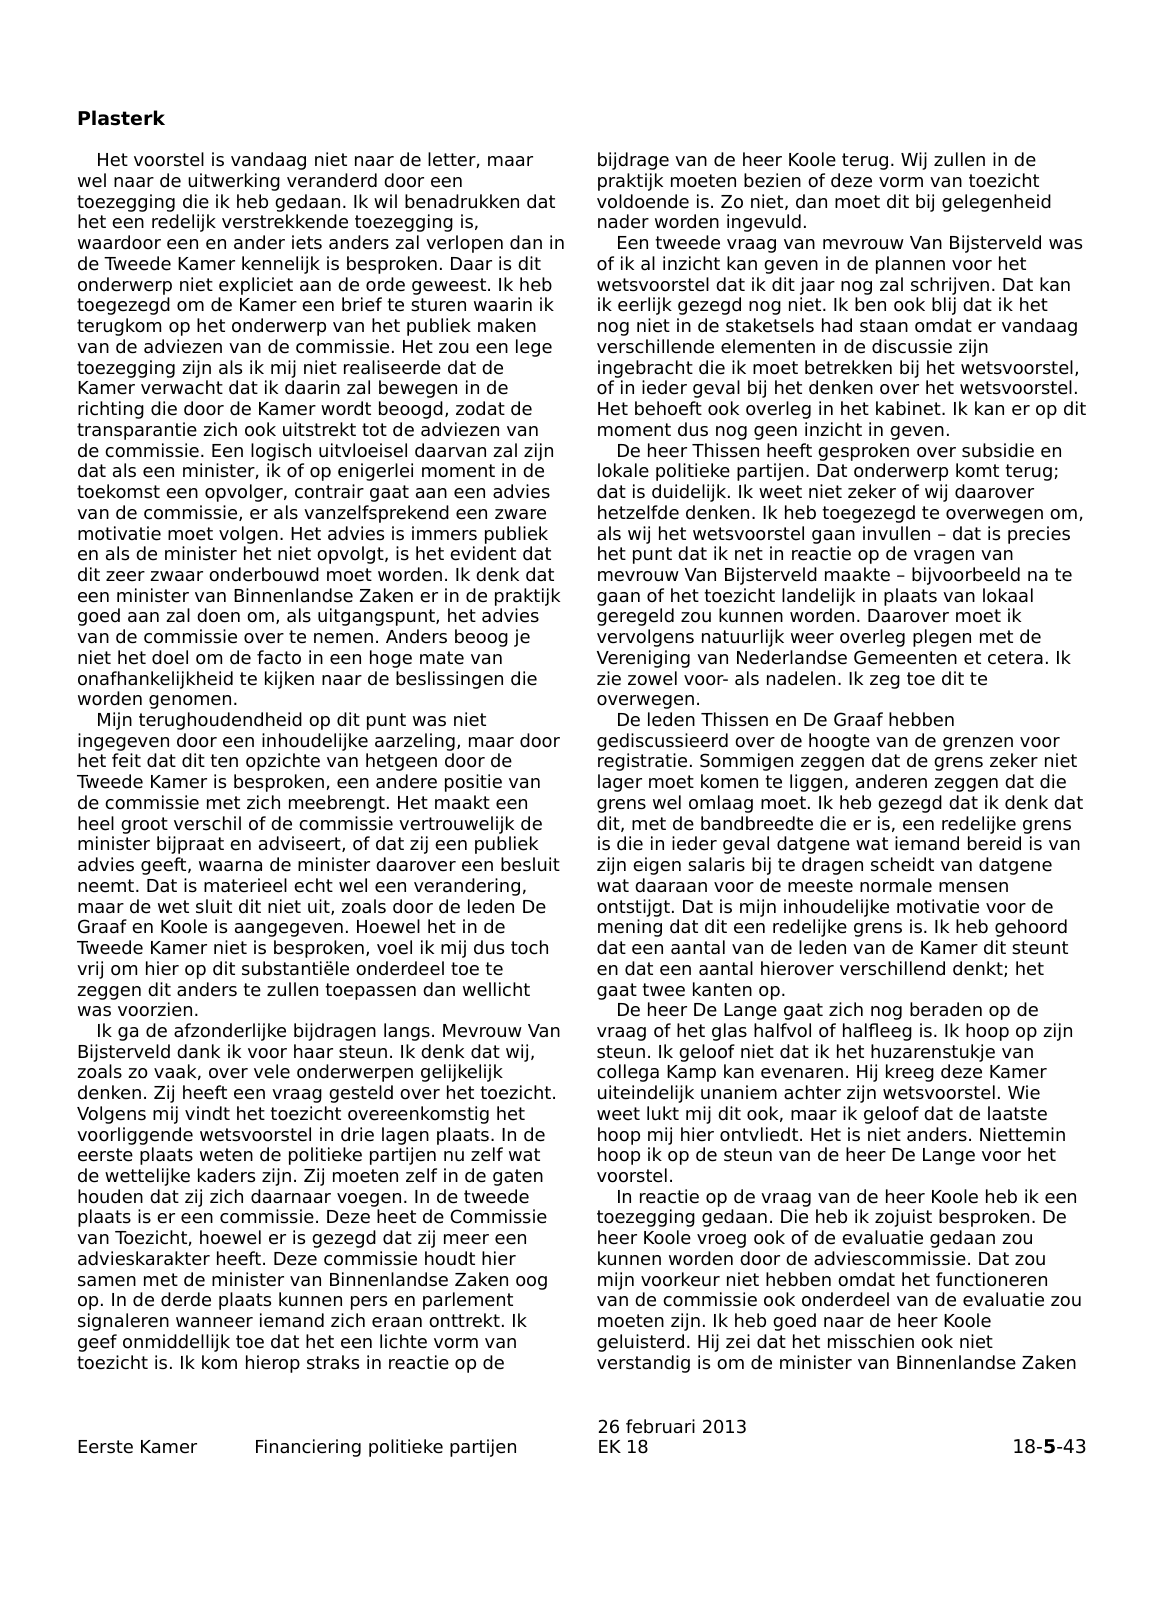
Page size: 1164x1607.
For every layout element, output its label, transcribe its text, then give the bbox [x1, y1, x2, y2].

text Een tweede vraag van mevrouw Van Bijsterveld was of ik al inzicht kan geven in de plannen voor het wetsvoorstel dat ik dit jaar nog zal schrijven. Dat kan ik eerlijk gezegd nog niet. Ik ben ook blij dat ik het nog niet in de staketsels had staan omdat er vandaag verschillende elementen in de discussie zijn ingebracht die ik moet betrekken bij het wetsvoorstel, of in ieder geval bij het denken over het wetsvoorstel. Het behoeft ook overleg in het kabinet. Ik kan er op dit moment dus nog geen inzicht in geven. [596, 233, 1087, 440]
text De heer De Lange gaat zich nog beraden op de vraag of het glas halfvol of halfleeg is. Ik hoop op zijn steun. Ik geloof niet dat ik het huzarenstukje van collega Kamp kan evenaren. Hij kreeg deze Kamer uiteindelijk unaniem achter zijn wetsvoorstel. Wie weet lukt mij dit ook, maar ik geloof dat de laatste hoop mij hier ontvliedt. Het is niet anders. Niettemin hoop ik op de steun van de heer De Lange voor het voorstel. [596, 1000, 1087, 1187]
text Mijn terughoudendheid op dit punt was niet ingegeven door een inhoudelijke aarzeling, maar door het feit dat dit ten opzichte van hetgeen door de Tweede Kamer is besproken, een andere positie van de commissie met zich meebrengt. Het maakt een heel groot verschil of de commissie vertrouwelijk de minister bijpraat en adviseert, of dat zij een publiek advies geeft, waarna de minister daarover een besluit neemt. Dat is materieel echt wel een verandering, maar de wet sluit dit niet uit, zoals door de leden De Graaf en Koole is aangegeven. Hoewel het in de Tweede Kamer niet is besproken, voel ik mij dus toch vrij om hier op dit substantiële onderdeel toe te zeggen dit anders te zullen toepassen dan wellicht was voorzien. [77, 710, 567, 1021]
text De leden Thissen en De Graaf hebben gediscussieerd over de hoogte van de grenzen voor registratie. Sommigen zeggen dat de grens zeker niet lager moet komen te liggen, anderen zeggen dat die grens wel omlaag moet. Ik heb gezegd dat ik denk dat dit, met de bandbreedte die er is, een redelijke grens is die in ieder geval datgene wat iemand bereid is van zijn eigen salaris bij te dragen scheidt van datgene wat daaraan voor de meeste normale mensen ontstijgt. Dat is mijn inhoudelijke motivatie voor de mening dat dit een redelijke grens is. Ik heb gehoord dat een aantal van de leden van de Kamer dit steunt en dat een aantal hierover verschillend denkt; het gaat twee kanten op. [596, 710, 1087, 1000]
text bijdrage van de heer Koole terug. Wij zullen in de praktijk moeten bezien of deze vorm van toezicht voldoende is. Zo niet, dan moet dit bij gelegenheid nader worden ingevuld. [596, 150, 1087, 233]
text De heer Thissen heeft gesproken over subsidie en lokale politieke partijen. Dat onderwerp komt terug; dat is duidelijk. Ik weet niet zeker of wij daarover hetzelfde denken. Ik heb toegezegd te overwegen om, als wij het wetsvoorstel gaan invullen – dat is precies het punt dat ik net in reactie op de vragen van mevrouw Van Bijsterveld maakte – bijvoorbeeld na te gaan of het toezicht landelijk in plaats van lokaal geregeld zou kunnen worden. Daarover moet ik vervolgens natuurlijk weer overleg plegen met de Vereniging van Nederlandse Gemeenten et cetera. Ik zie zowel voor- als nadelen. Ik zeg toe dit te overwegen. [596, 440, 1087, 710]
text In reactie op de vraag van de heer Koole heb ik een toezegging gedaan. Die heb ik zojuist besproken. De heer Koole vroeg ook of de evaluatie gedaan zou kunnen worden door de adviescommissie. Dat zou mijn voorkeur niet hebben omdat het functioneren van de commissie ook onderdeel van de evaluatie zou moeten zijn. Ik heb goed naar de heer Koole geluisterd. Hij zei dat het misschien ook niet verstandig is om de minister van Binnenlandse Zaken [596, 1187, 1087, 1373]
text Ik ga de afzonderlijke bijdragen langs. Mevrouw Van Bijsterveld dank ik voor haar steun. Ik denk dat wij, zoals zo vaak, over vele onderwerpen gelijkelijk denken. Zij heeft een vraag gesteld over het toezicht. Volgens mij vindt het toezicht overeenkomstig het voorliggende wetsvoorstel in drie lagen plaats. In de eerste plaats weten de politieke partijen nu zelf wat de wettelijke kaders zijn. Zij moeten zelf in de gaten houden dat zij zich daarnaar voegen. In de tweede plaats is er een commissie. Deze heet de Commissie van Toezicht, hoewel er is gezegd dat zij meer een advieskarakter heeft. Deze commissie houdt hier samen met de minister van Binnenlandse Zaken oog op. In de derde plaats kunnen pers en parlement signaleren wanneer iemand zich eraan onttrekt. Ik geef onmiddellijk toe dat het een lichte vorm van toezicht is. Ik kom hierop straks in reactie op de [77, 1021, 567, 1373]
text Het voorstel is vandaag niet naar de letter, maar wel naar de uitwerking veranderd door een toezegging die ik heb gedaan. Ik wil benadrukken dat het een redelijk verstrekkende toezegging is, waardoor een en ander iets anders zal verlopen dan in de Tweede Kamer kennelijk is besproken. Daar is dit onderwerp niet expliciet aan de orde geweest. Ik heb toegezegd om de Kamer een brief te sturen waarin ik terugkom op het onderwerp van het publiek maken van de adviezen van de commissie. Het zou een lege toezegging zijn als ik mij niet realiseerde dat de Kamer verwacht dat ik daarin zal bewegen in de richting die door de Kamer wordt beoogd, zodat de transparantie zich ook uitstrekt tot de adviezen van de commissie. Een logisch uitvloeisel daarvan zal zijn dat als een minister, ik of op enigerlei moment in de toekomst een opvolger, contrair gaat aan een advies van de commissie, er als vanzelfsprekend een zware motivatie moet volgen. Het advies is immers publiek en als de minister het niet opvolgt, is het evident dat dit zeer zwaar onderbouwd moet worden. Ik denk dat een minister van Binnenlandse Zaken er in de praktijk goed aan zal doen om, als uitgangspunt, het advies van de commissie over te nemen. Anders beoog je niet het doel om de facto in een hoge mate van onafhankelijkheid te kijken naar de beslissingen die worden genomen. [77, 150, 567, 710]
